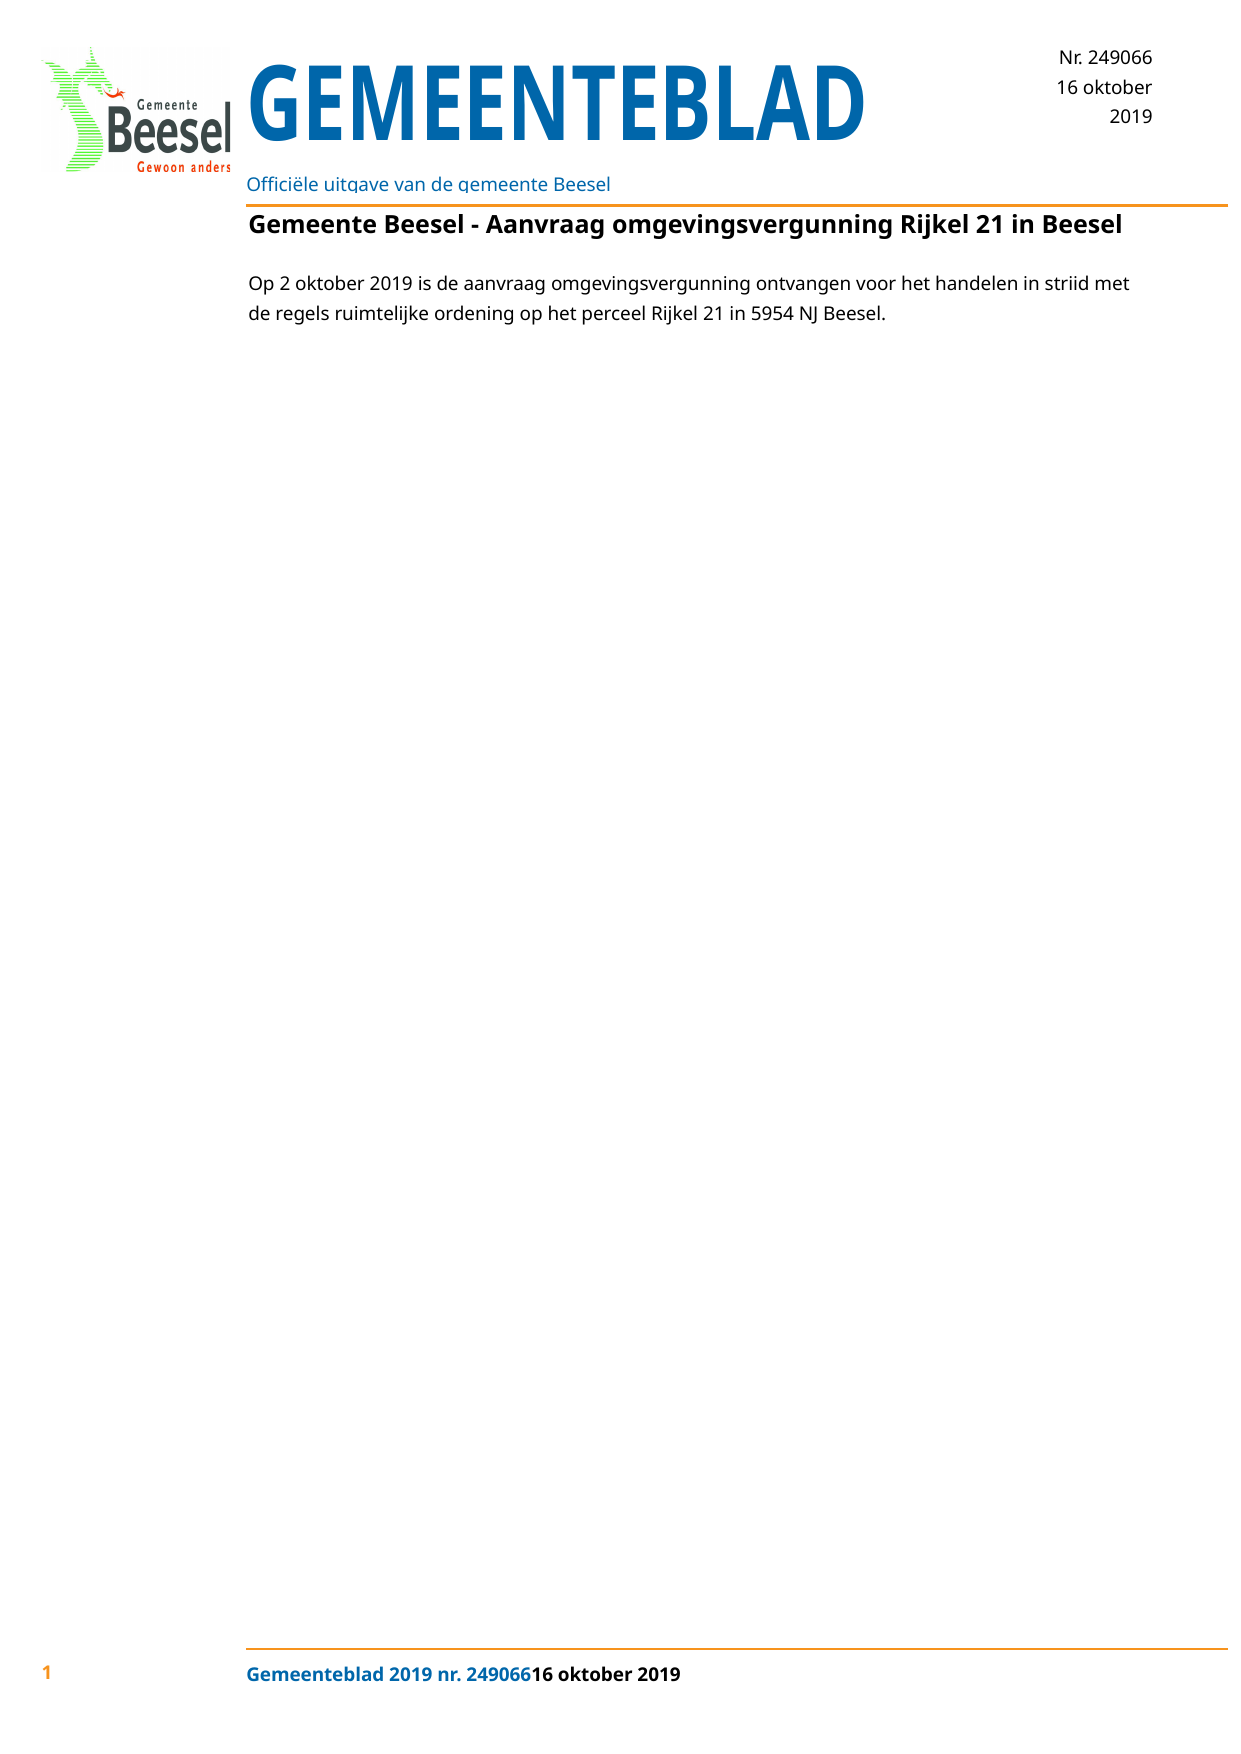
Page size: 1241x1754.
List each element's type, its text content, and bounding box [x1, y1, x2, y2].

text Gemeente Beesel - Aanvraag omgevingsvergunning Rijkel 21 in Beesel [248, 207, 1152, 241]
text Op 2 oktober 2019 is de aanvraag omgevingsvergunning ontvangen voor het handelen in striid met de regels ruimtelijke ordening op het perceel Rijkel 21 in 5954 NJ Beesel. [248, 270, 1152, 326]
picture [41, 47, 231, 172]
